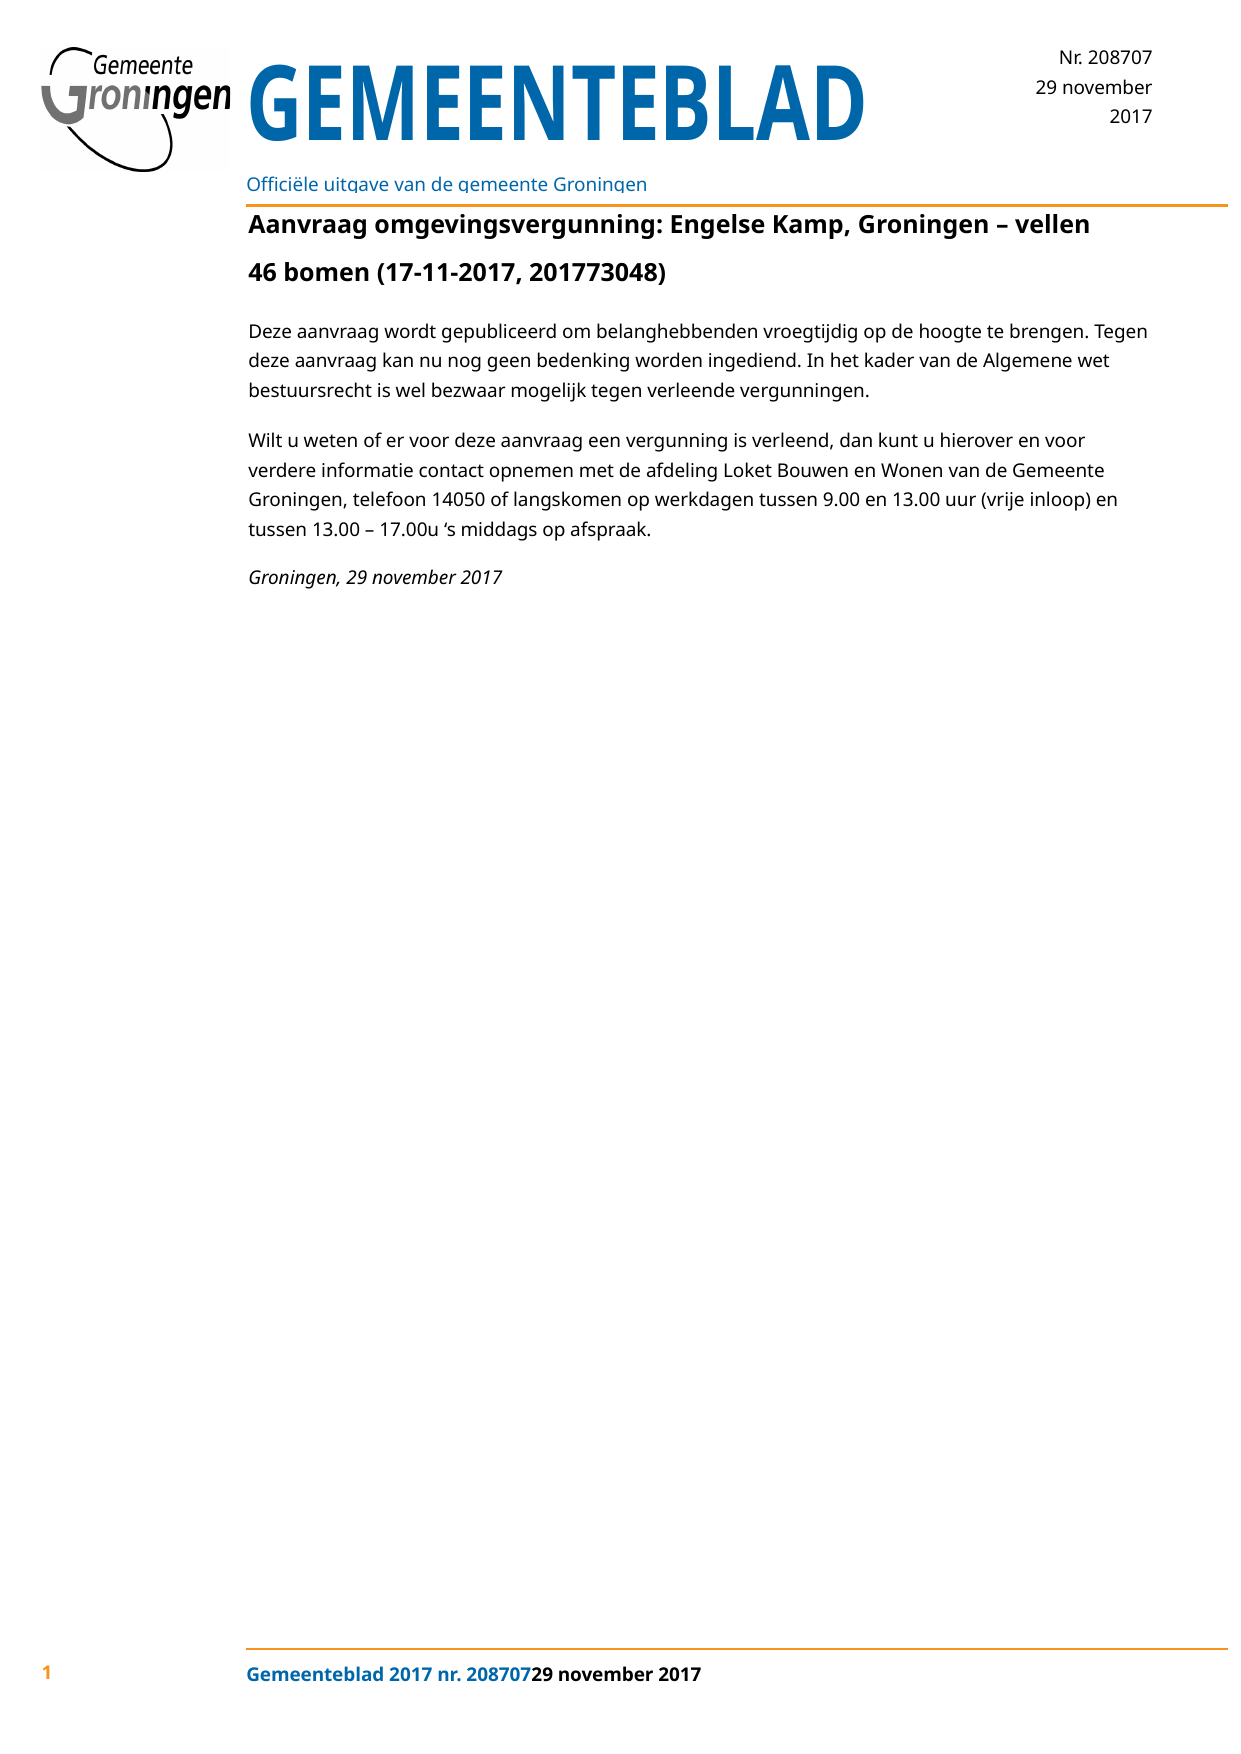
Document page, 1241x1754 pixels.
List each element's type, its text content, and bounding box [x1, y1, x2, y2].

text Wilt u weten of er voor deze aanvraag een vergunning is verleend, dan kunt u hierover en voor verdere informatie contact opnemen met de afdeling Loket Bouwen en Wonen van de Gemeente Groningen, telefoon 14050 of langskomen op werkdagen tussen 9.00 en 13.00 uur (vrije inloop) en tussen 13.00 – 17.00u ‘s middags op afspraak. [248, 427, 1152, 542]
picture [41, 47, 231, 172]
text Groningen, 29 november 2017 [248, 564, 1152, 590]
text Deze aanvraag wordt gepubliceerd om belanghebbenden vroegtijdig op de hoogte te brengen. Tegen deze aanvraag kan nu nog geen bedenking worden ingediend. In het kader van de Algemene wet bestuursrecht is wel bezwaar mogelijk tegen verleende vergunningen. [248, 318, 1152, 403]
text Aanvraag omgevingsvergunning: Engelse Kamp, Groningen – vellen 46 bomen (17-11-2017, 201773048) [248, 207, 1152, 288]
